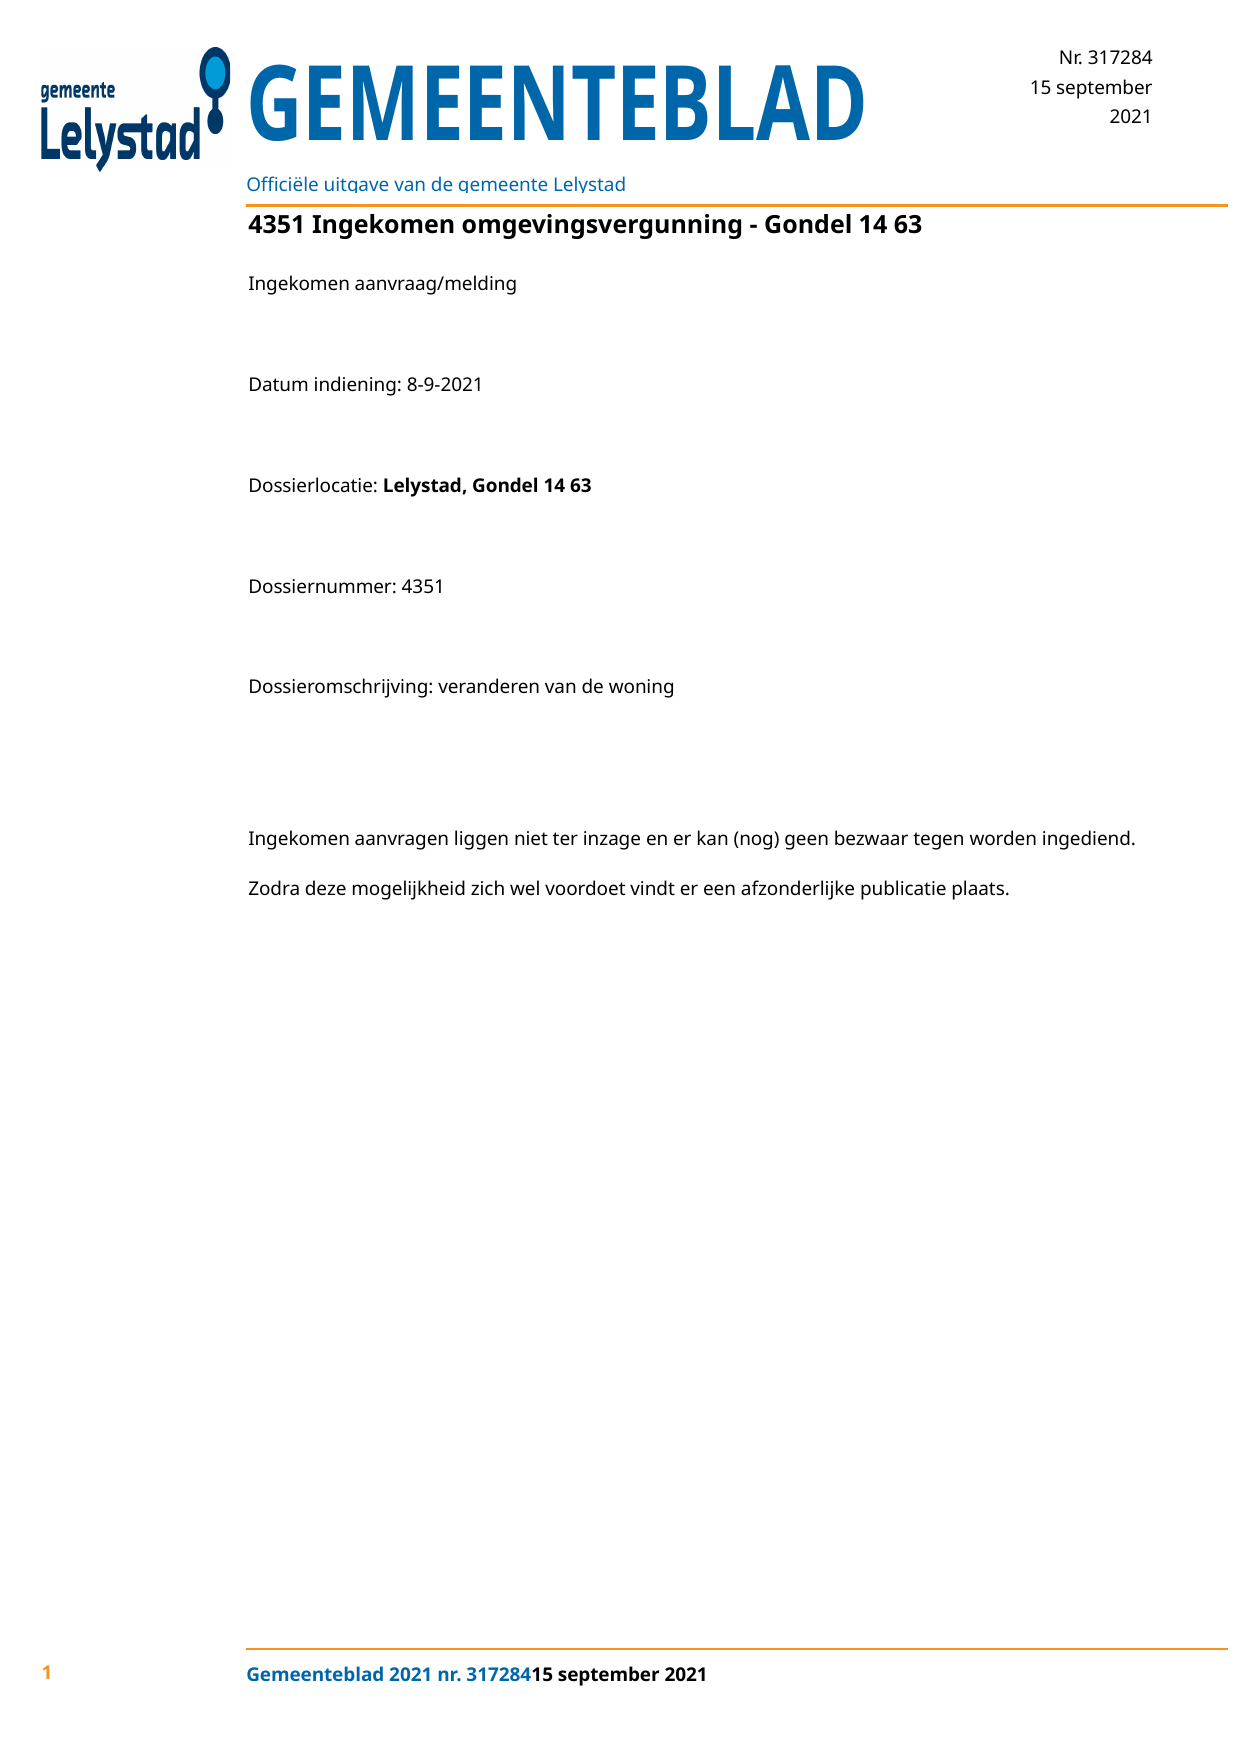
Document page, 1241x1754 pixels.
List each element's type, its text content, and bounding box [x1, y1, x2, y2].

text Dossiernummer: 4351 [248, 573, 1152, 598]
text Dossierlocatie: Lelystad, Gondel 14 63 [248, 472, 1152, 498]
text Zodra deze mogelijkheid zich wel voordoet vindt er een afzonderlijke publicatie plaats. [248, 875, 1152, 901]
text Dossieromschrijving: veranderen van de woning [248, 674, 1152, 699]
text 4351 Ingekomen omgevingsvergunning - Gondel 14 63 [248, 207, 1152, 241]
text Datum indiening: 8-9-2021 [248, 371, 1152, 397]
text Ingekomen aanvragen liggen niet ter inzage en er kan (nog) geen bezwaar tegen worden ingediend. [248, 825, 1152, 851]
text Ingekomen aanvraag/melding [248, 270, 1152, 296]
picture [41, 47, 231, 172]
